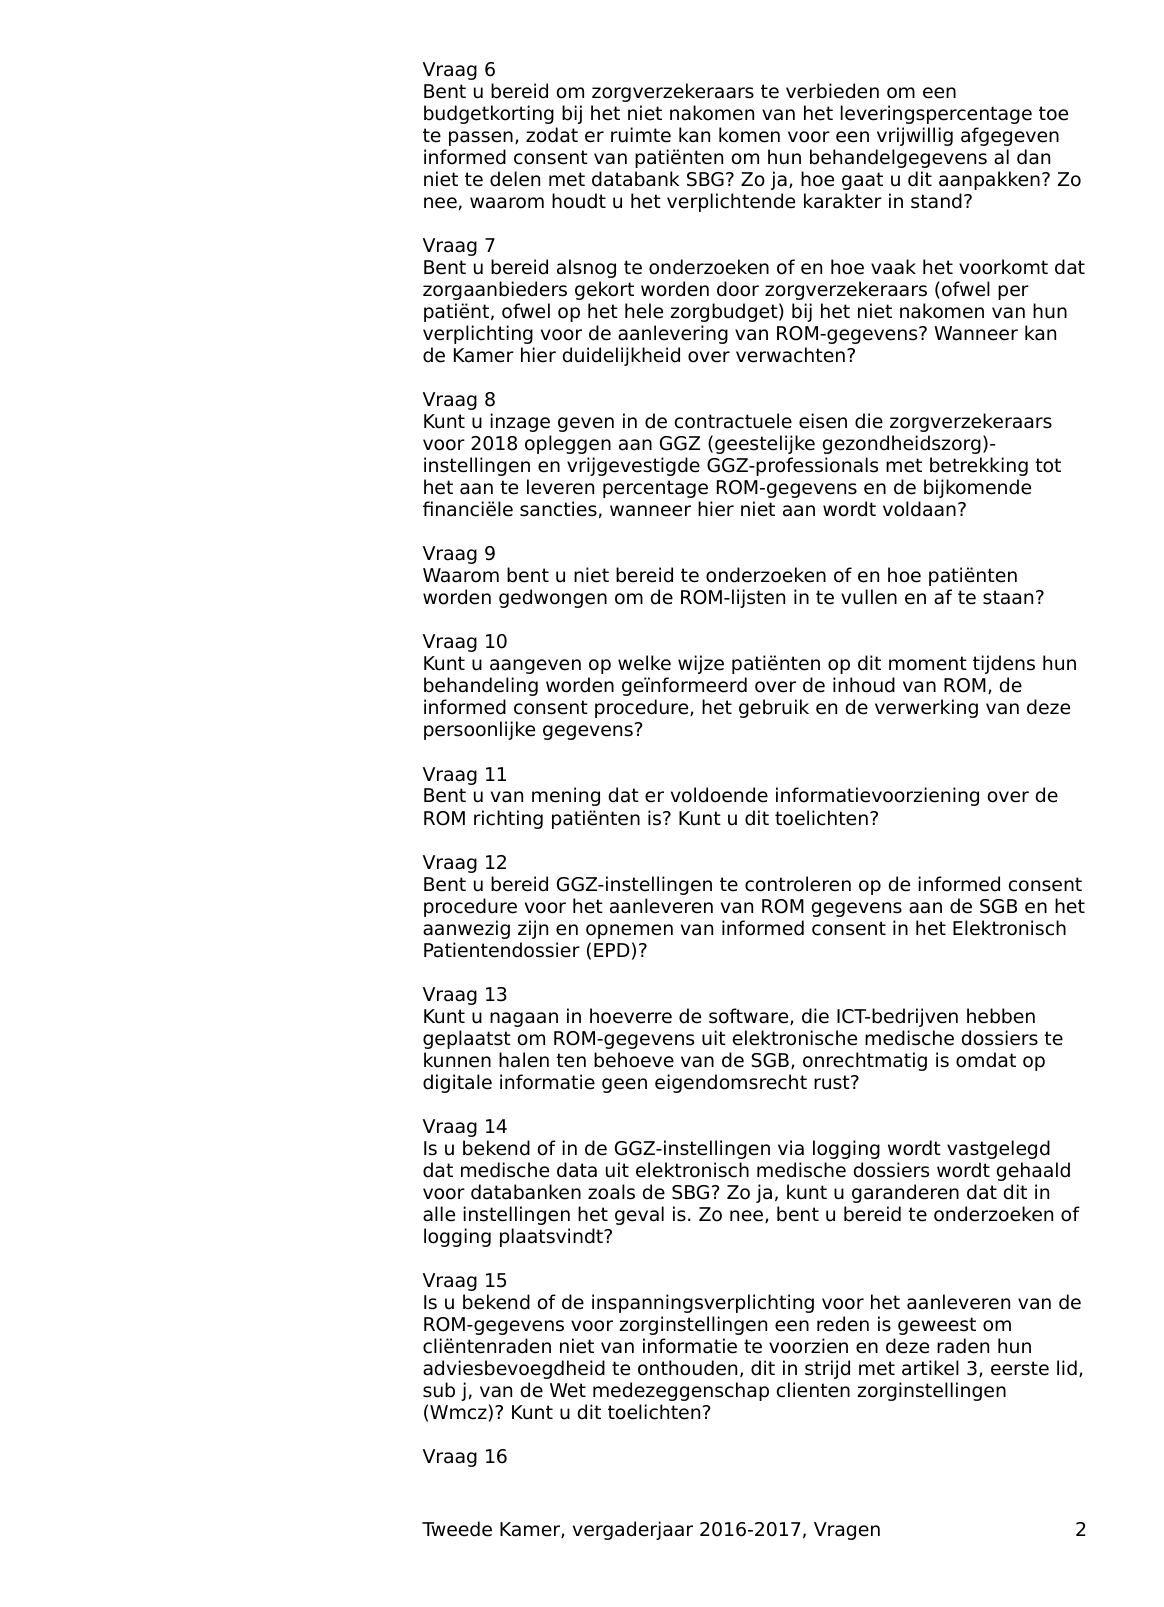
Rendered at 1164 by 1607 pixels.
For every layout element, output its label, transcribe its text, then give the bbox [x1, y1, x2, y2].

text Kunt u aangeven op welke wijze patiënten op dit moment tijdens hun behandeling worden geïnformeerd over de inhoud van ROM, de informed consent procedure, het gebruik en de verwerking van deze persoonlijke gegevens? [422, 653, 1087, 741]
text Kunt u inzage geven in de contractuele eisen die zorgverzekeraars voor 2018 opleggen aan GGZ (geestelijke gezondheidszorg)-instellingen en vrijgevestigde GGZ-professionals met betrekking tot het aan te leveren percentage ROM-gegevens en de bijkomende financiële sancties, wanneer hier niet aan wordt voldaan? [422, 411, 1087, 521]
text Vraag 7 [422, 235, 1087, 257]
text Vraag 13 [422, 984, 1087, 1006]
text Vraag 15 [422, 1270, 1087, 1292]
text Bent u bereid GGZ-instellingen te controleren op de informed consent procedure voor het aanleveren van ROM gegevens aan de SGB en het aanwezig zijn en opnemen van informed consent in het Elektronisch Patientendossier (EPD)? [422, 873, 1087, 961]
text Is u bekend of in de GGZ-instellingen via logging wordt vastgelegd dat medische data uit elektronisch medische dossiers wordt gehaald voor databanken zoals de SBG? Zo ja, kunt u garanderen dat dit in alle instellingen het geval is. Zo nee, bent u bereid te onderzoeken of logging plaatsvindt? [422, 1138, 1087, 1248]
text Waarom bent u niet bereid te onderzoeken of en hoe patiënten worden gedwongen om de ROM-lijsten in te vullen en af te staan? [422, 565, 1087, 609]
text Vraag 8 [422, 389, 1087, 411]
text Vraag 6 [422, 59, 1087, 81]
text Vraag 11 [422, 763, 1087, 785]
text Vraag 12 [422, 852, 1087, 873]
text Vraag 10 [422, 631, 1087, 653]
text Vraag 9 [422, 543, 1087, 565]
text Bent u bereid alsnog te onderzoeken of en hoe vaak het voorkomt dat zorgaanbieders gekort worden door zorgverzekeraars (ofwel per patiënt, ofwel op het hele zorgbudget) bij het niet nakomen van hun verplichting voor de aanlevering van ROM-gegevens? Wanneer kan de Kamer hier duidelijkheid over verwachten? [422, 257, 1087, 367]
text Bent u bereid om zorgverzekeraars te verbieden om een budgetkorting bij het niet nakomen van het leveringspercentage toe te passen, zodat er ruimte kan komen voor een vrijwillig afgegeven informed consent van patiënten om hun behandelgegevens al dan niet te delen met databank SBG? Zo ja, hoe gaat u dit aanpakken? Zo nee, waarom houdt u het verplichtende karakter in stand? [422, 81, 1087, 213]
text Vraag 14 [422, 1116, 1087, 1138]
text Is u bekend of de inspanningsverplichting voor het aanleveren van de ROM-gegevens voor zorginstellingen een reden is geweest om cliëntenraden niet van informatie te voorzien en deze raden hun adviesbevoegdheid te onthouden, dit in strijd met artikel 3, eerste lid, sub j, van de Wet medezeggenschap clienten zorginstellingen (Wmcz)? Kunt u dit toelichten? [422, 1292, 1087, 1424]
text Kunt u nagaan in hoeverre de software, die ICT-bedrijven hebben geplaatst om ROM-gegevens uit elektronische medische dossiers te kunnen halen ten behoeve van de SGB, onrechtmatig is omdat op digitale informatie geen eigendomsrecht rust? [422, 1006, 1087, 1093]
text Vraag 16 [422, 1446, 1087, 1468]
text Bent u van mening dat er voldoende informatievoorziening over de ROM richting patiënten is? Kunt u dit toelichten? [422, 785, 1087, 829]
